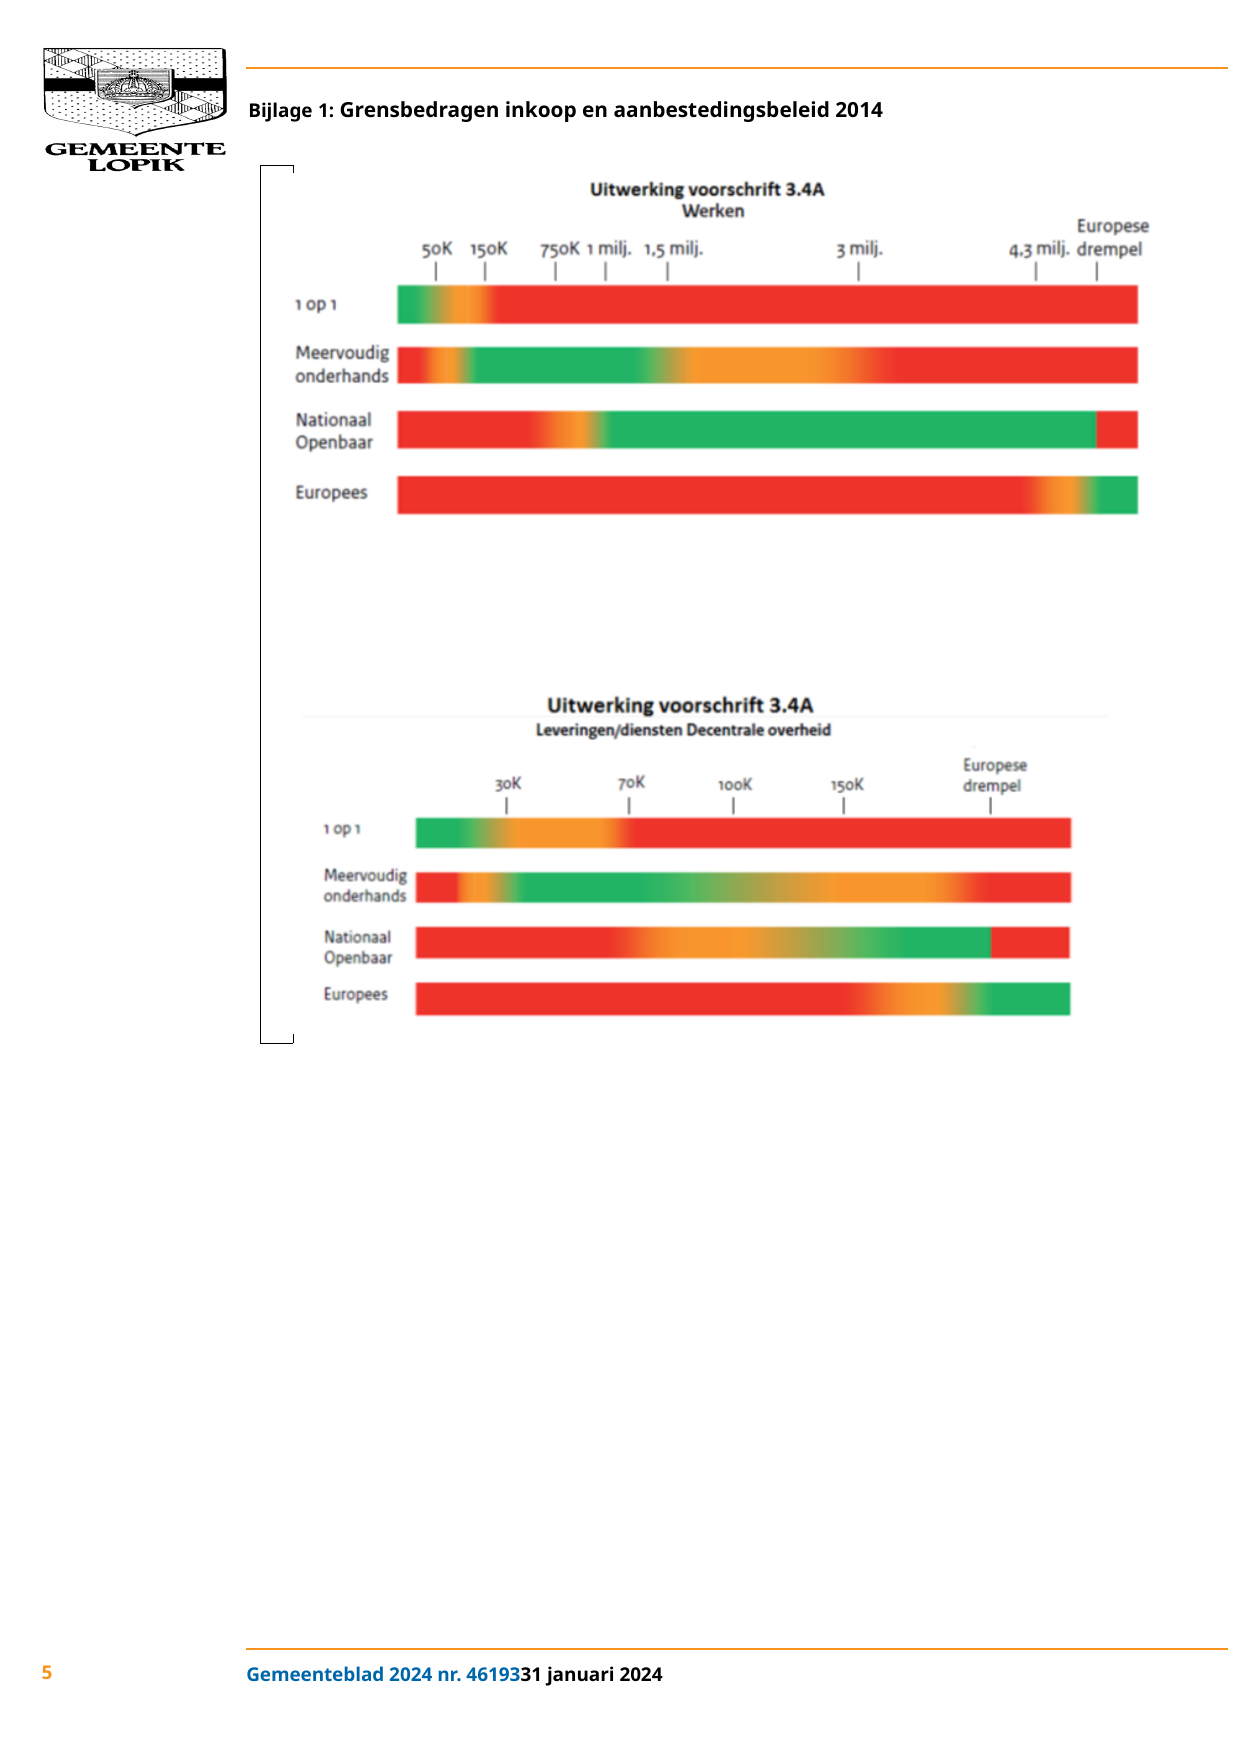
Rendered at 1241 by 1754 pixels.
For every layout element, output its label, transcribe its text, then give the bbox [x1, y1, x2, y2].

picture [268, 173, 1155, 1034]
picture [41, 47, 231, 172]
text Bijlage 1: Grensbedragen inkoop en aanbestedingsbeleid 2014 [248, 95, 1152, 123]
